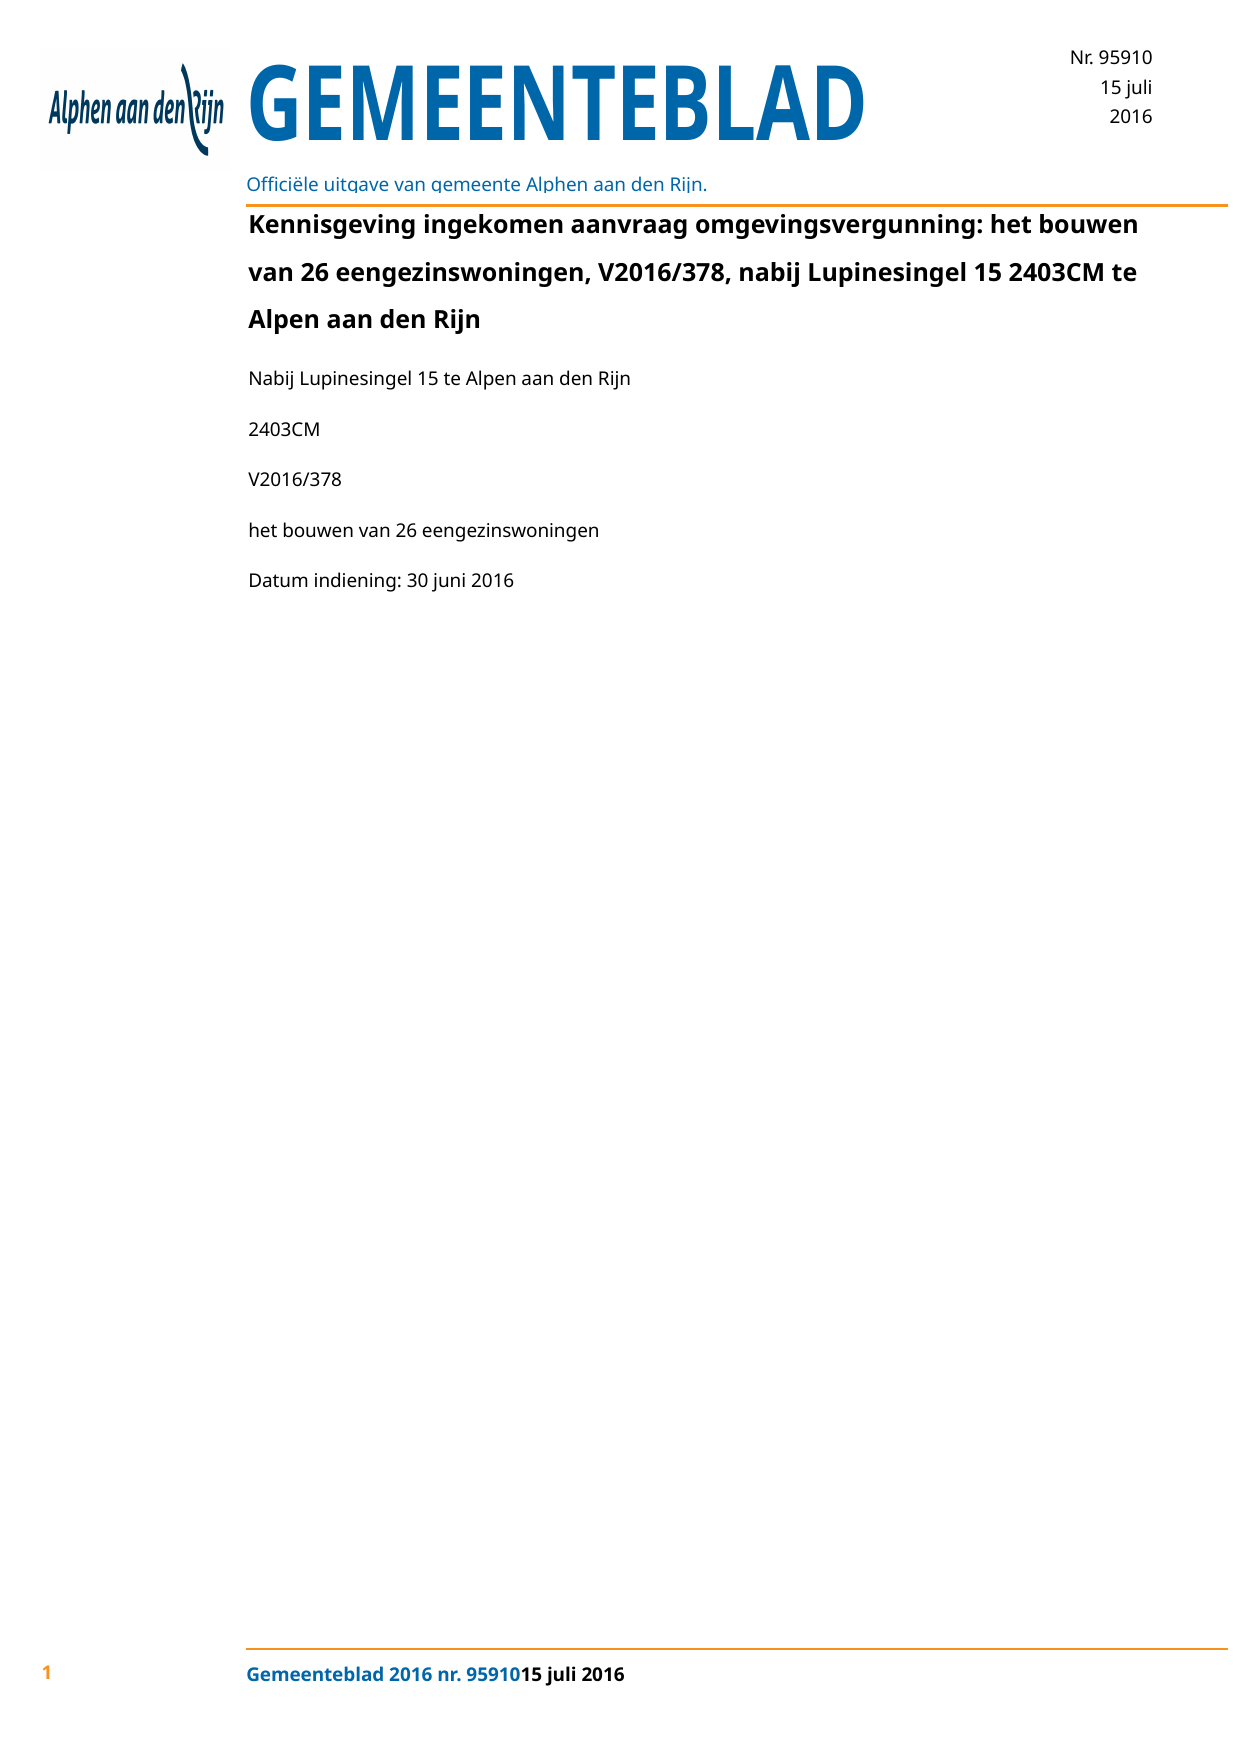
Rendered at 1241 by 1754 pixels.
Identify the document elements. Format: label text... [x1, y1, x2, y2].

text Kennisgeving ingekomen aanvraag omgevingsvergunning: het bouwen van 26 eengezinswoningen, V2016/378, nabij Lupinesingel 15 2403CM te Alpen aan den Rijn [248, 207, 1152, 336]
text Datum indiening: 30 juni 2016 [248, 567, 1152, 593]
text V2016/378 [248, 466, 1152, 492]
text Nabij Lupinesingel 15 te Alpen aan den Rijn [248, 366, 1152, 391]
text 2403CM [248, 416, 1152, 442]
text het bouwen van 26 eengezinswoningen [248, 517, 1152, 542]
picture [41, 47, 231, 172]
